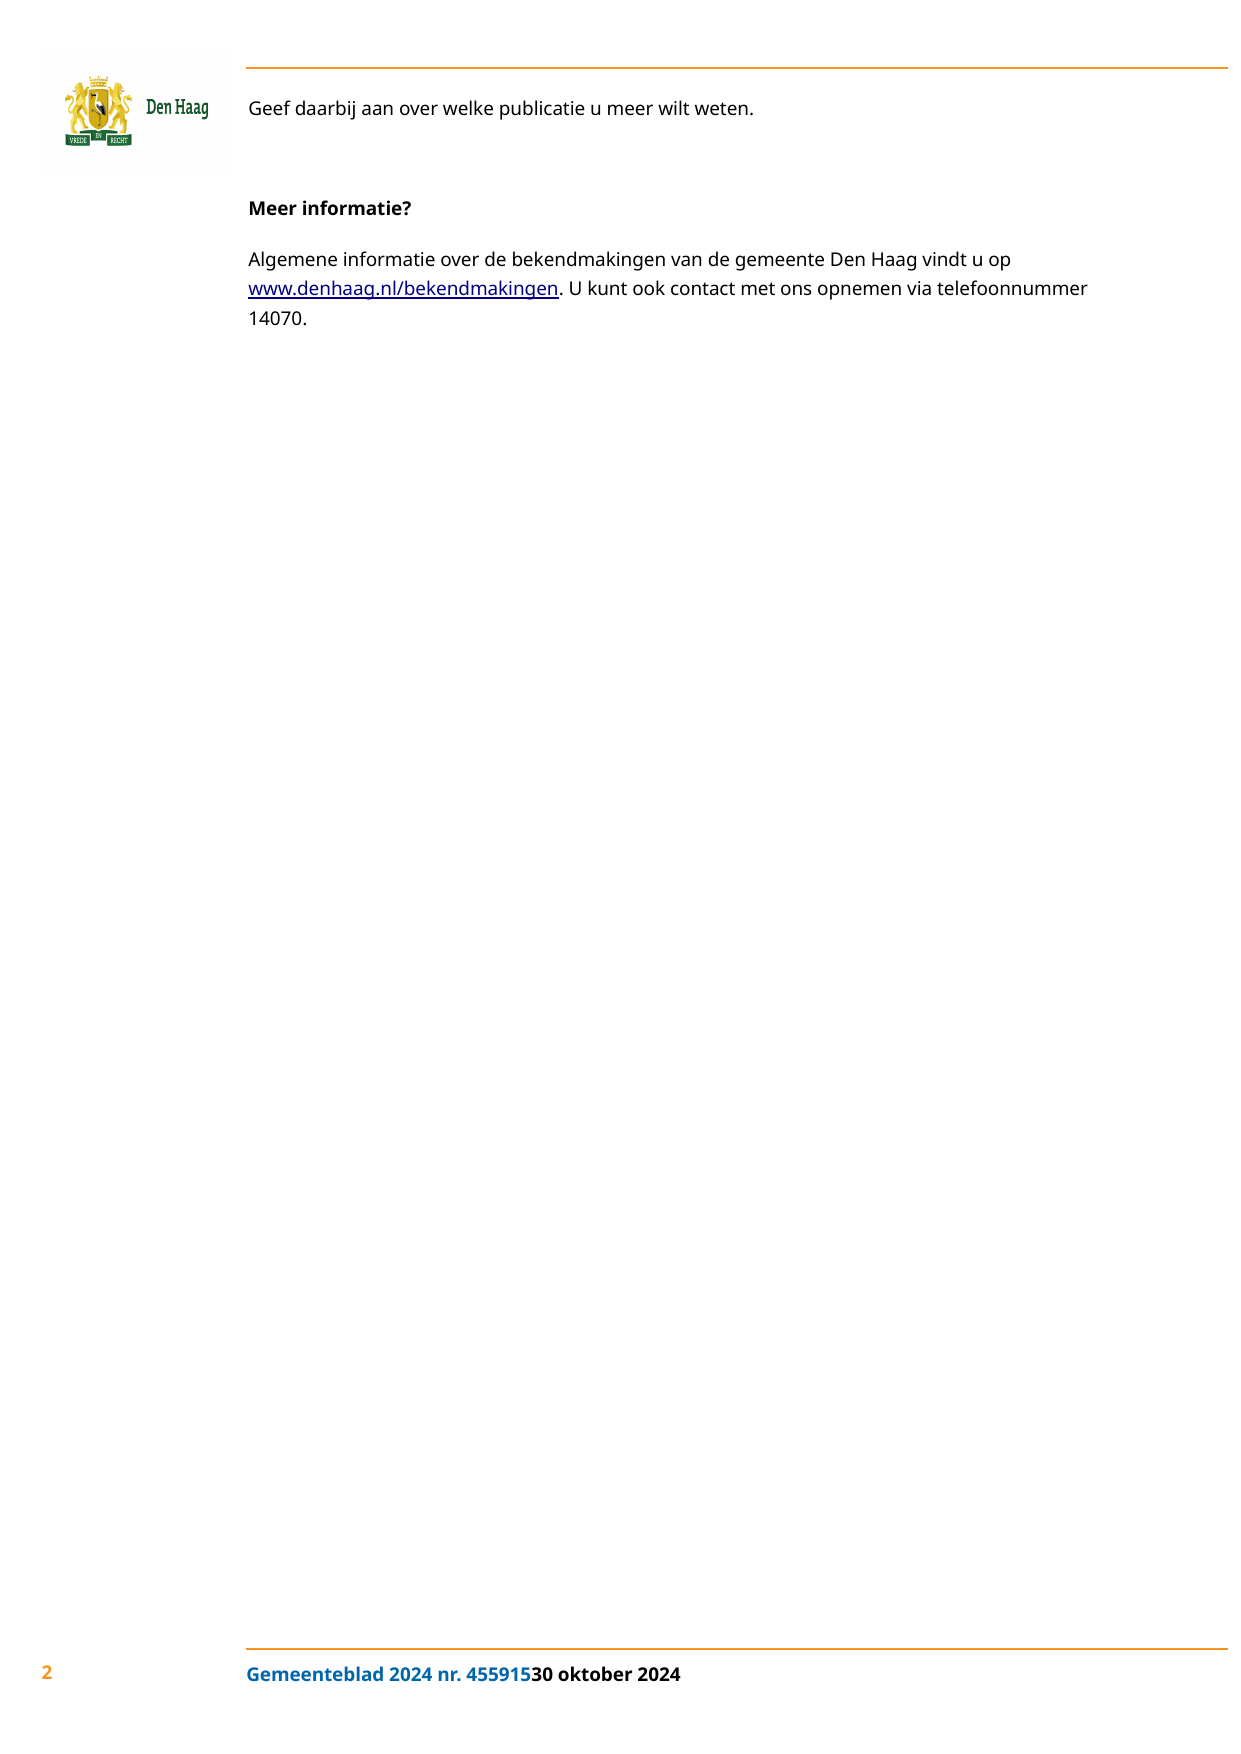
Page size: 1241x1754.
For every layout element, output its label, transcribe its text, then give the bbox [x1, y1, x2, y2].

picture [41, 47, 231, 172]
text Algemene informatie over de bekendmakingen van de gemeente Den Haag vindt u op www.denhaag.nl/bekendmakingen. U kunt ook contact met ons opnemen via telefoonnummer 14070. [248, 246, 1152, 331]
text Geef daarbij aan over welke publicatie u meer wilt weten. [248, 95, 1152, 121]
text Meer informatie? [248, 196, 1152, 221]
